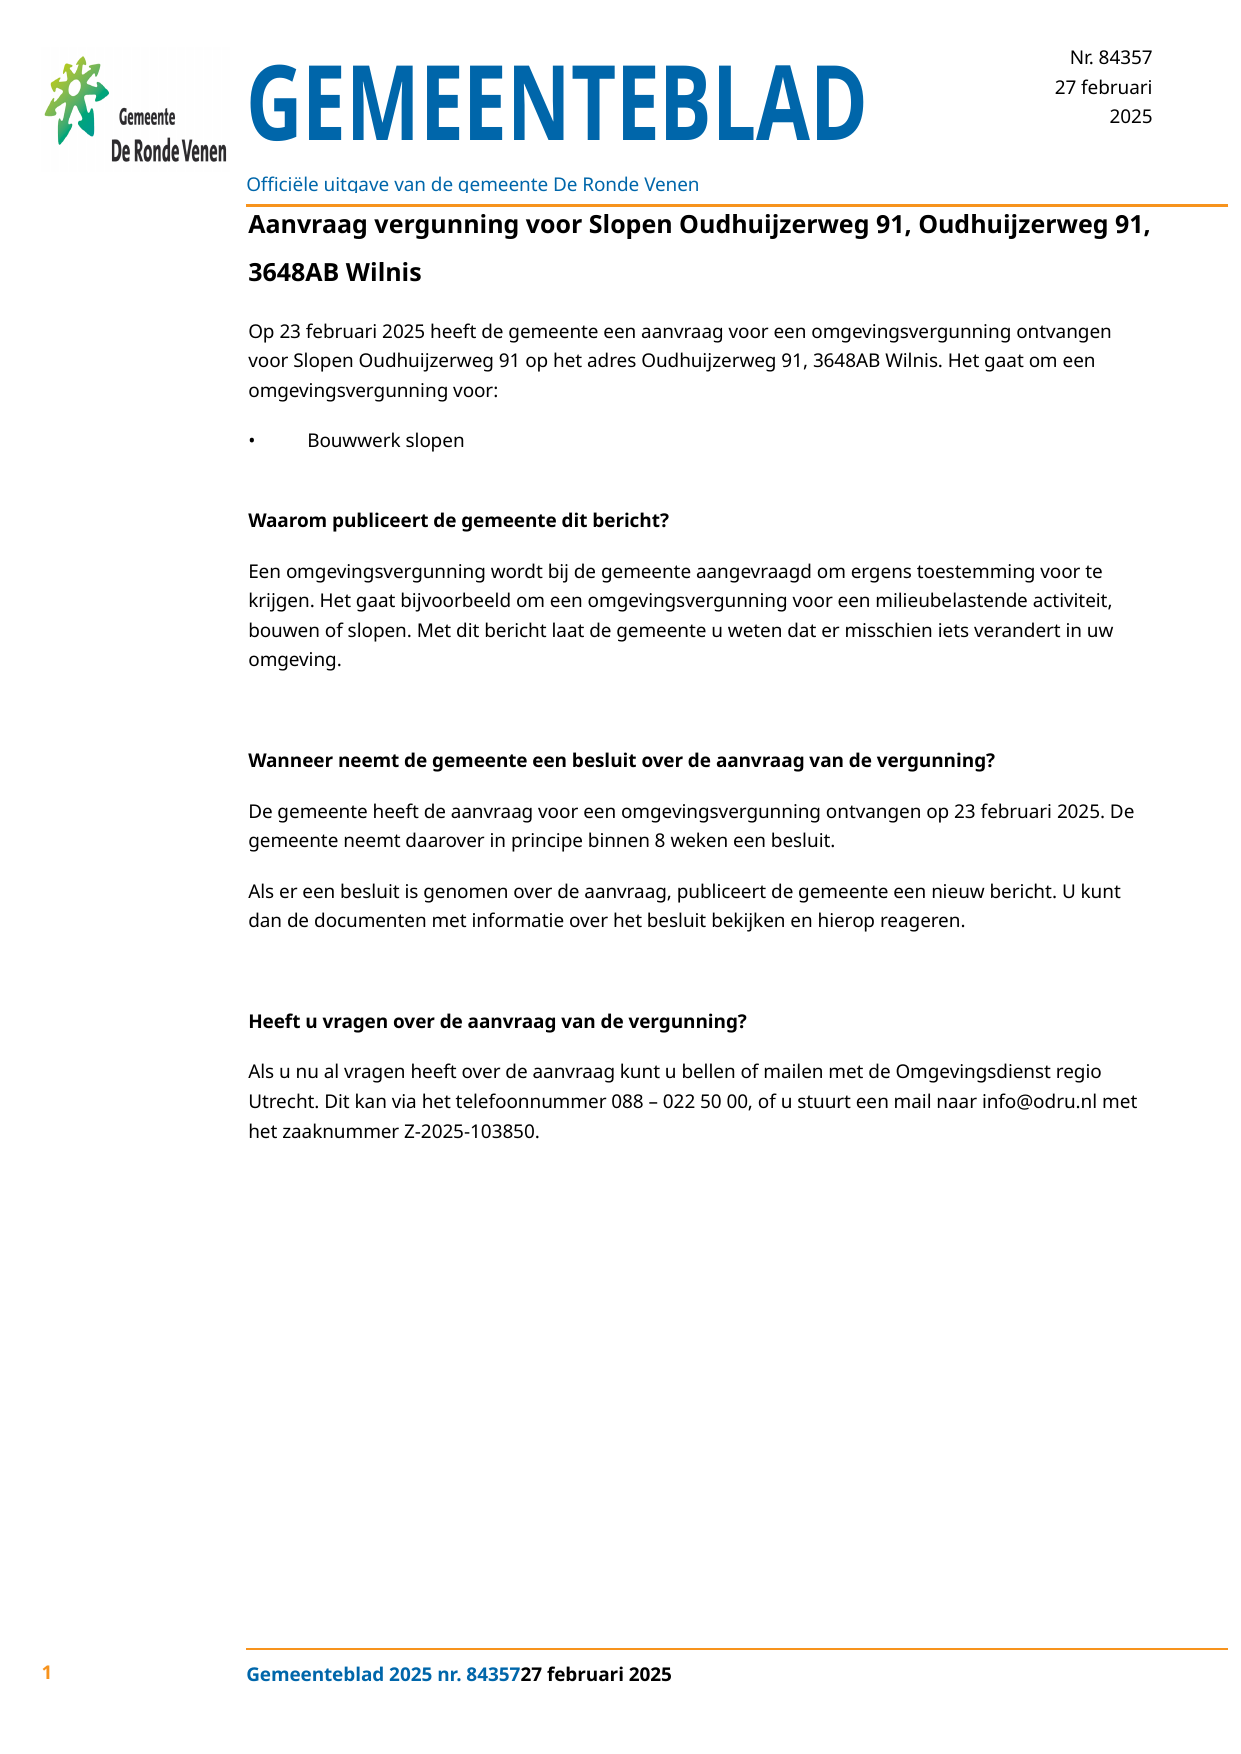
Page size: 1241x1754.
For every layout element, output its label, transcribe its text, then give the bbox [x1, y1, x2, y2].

text Op 23 februari 2025 heeft de gemeente een aanvraag voor een omgevingsvergunning ontvangen voor Slopen Oudhuijzerweg 91 op het adres Oudhuijzerweg 91, 3648AB Wilnis. Het gaat om een omgevingsvergunning voor: [248, 318, 1152, 403]
text Heeft u vragen over de aanvraag van de vergunning? [248, 1008, 1152, 1034]
text Als u nu al vragen heeft over de aanvraag kunt u bellen of mailen met de Omgevingsdienst regio Utrecht. Dit kan via het telefoonnummer 088 – 022 50 00, of u stuurt een mail naar info@odru.nl met het zaaknummer Z-2025-103850. [248, 1059, 1152, 1144]
text De gemeente heeft de aanvraag voor een omgevingsvergunning ontvangen op 23 februari 2025. De gemeente neemt daarover in principe binnen 8 weken een besluit. [248, 798, 1152, 853]
text Waarom publiceert de gemeente dit bericht? [248, 507, 1152, 533]
text Aanvraag vergunning voor Slopen Oudhuijzerweg 91, Oudhuijzerweg 91, 3648AB Wilnis [248, 207, 1152, 288]
text Wanneer neemt de gemeente een besluit over de aanvraag van de vergunning? [248, 747, 1152, 773]
picture [41, 47, 231, 172]
text Als er een besluit is genomen over de aanvraag, publiceert de gemeente een nieuw bericht. U kunt dan de documenten met informatie over het besluit bekijken en hierop reageren. [248, 878, 1152, 933]
list Bouwwerk slopen [248, 427, 1152, 453]
text Een omgevingsvergunning wordt bij de gemeente aangevraagd om ergens toestemming voor te krijgen. Het gaat bijvoorbeeld om een omgevingsvergunning voor een milieubelastende activiteit, bouwen of slopen. Met dit bericht laat de gemeente u weten dat er misschien iets verandert in uw omgeving. [248, 558, 1152, 672]
